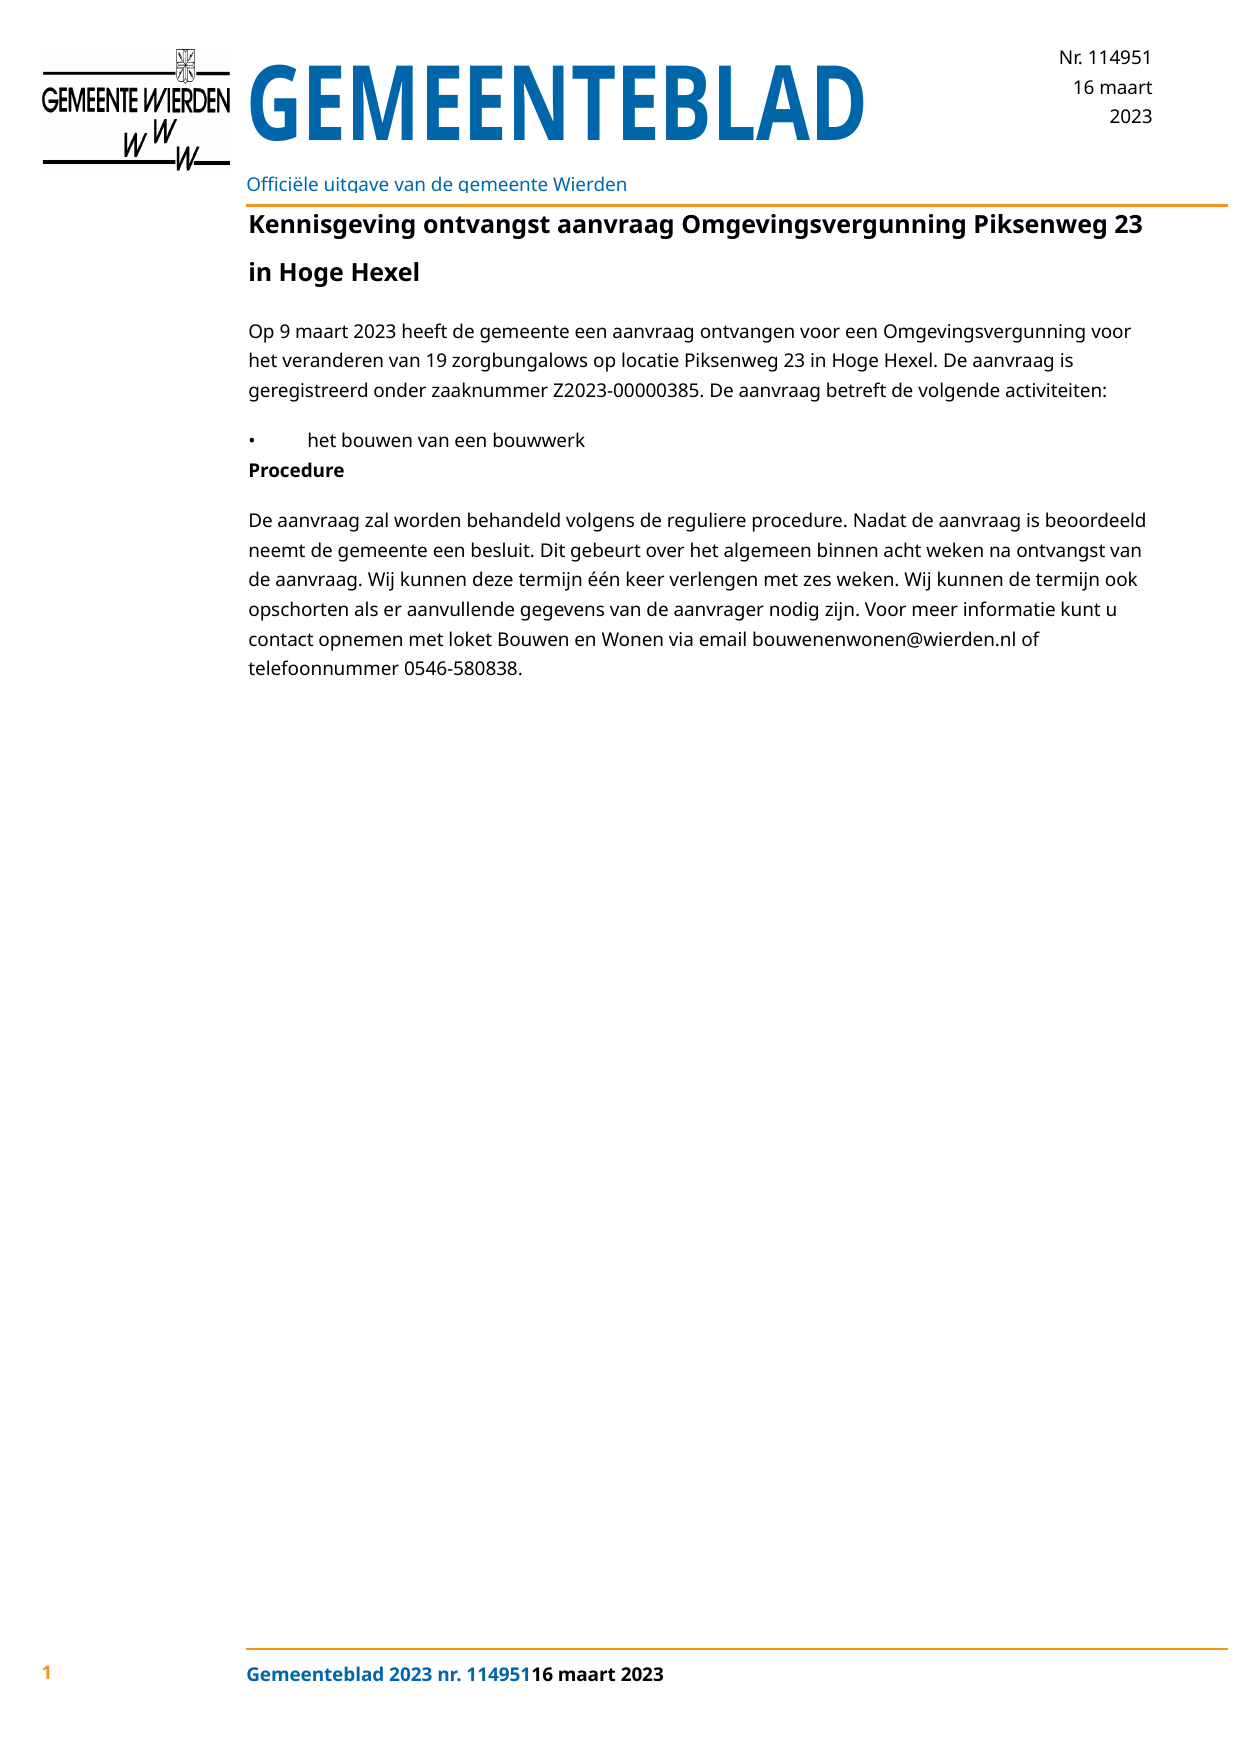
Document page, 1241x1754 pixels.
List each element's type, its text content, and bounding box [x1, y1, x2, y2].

text De aanvraag zal worden behandeld volgens de reguliere procedure. Nadat de aanvraag is beoordeeld neemt de gemeente een besluit. Dit gebeurt over het algemeen binnen acht weken na ontvangst van de aanvraag. Wij kunnen deze termijn één keer verlengen met zes weken. Wij kunnen de termijn ook opschorten als er aanvullende gegevens van de aanvrager nodig zijn. Voor meer informatie kunt u contact opnemen met loket Bouwen en Wonen via email bouwenenwonen@wierden.nl of telefoonnummer 0546-580838. [248, 507, 1152, 681]
text Op 9 maart 2023 heeft de gemeente een aanvraag ontvangen voor een Omgevingsvergunning voor het veranderen van 19 zorgbungalows op locatie Piksenweg 23 in Hoge Hexel. De aanvraag is geregistreerd onder zaaknummer Z2023-00000385. De aanvraag betreft de volgende activiteiten: [248, 318, 1152, 403]
list het bouwen van een bouwwerk [248, 427, 1152, 453]
text Kennisgeving ontvangst aanvraag Omgevingsvergunning Piksenweg 23 in Hoge Hexel [248, 207, 1152, 288]
text Procedure [248, 457, 1152, 483]
picture [41, 47, 231, 172]
